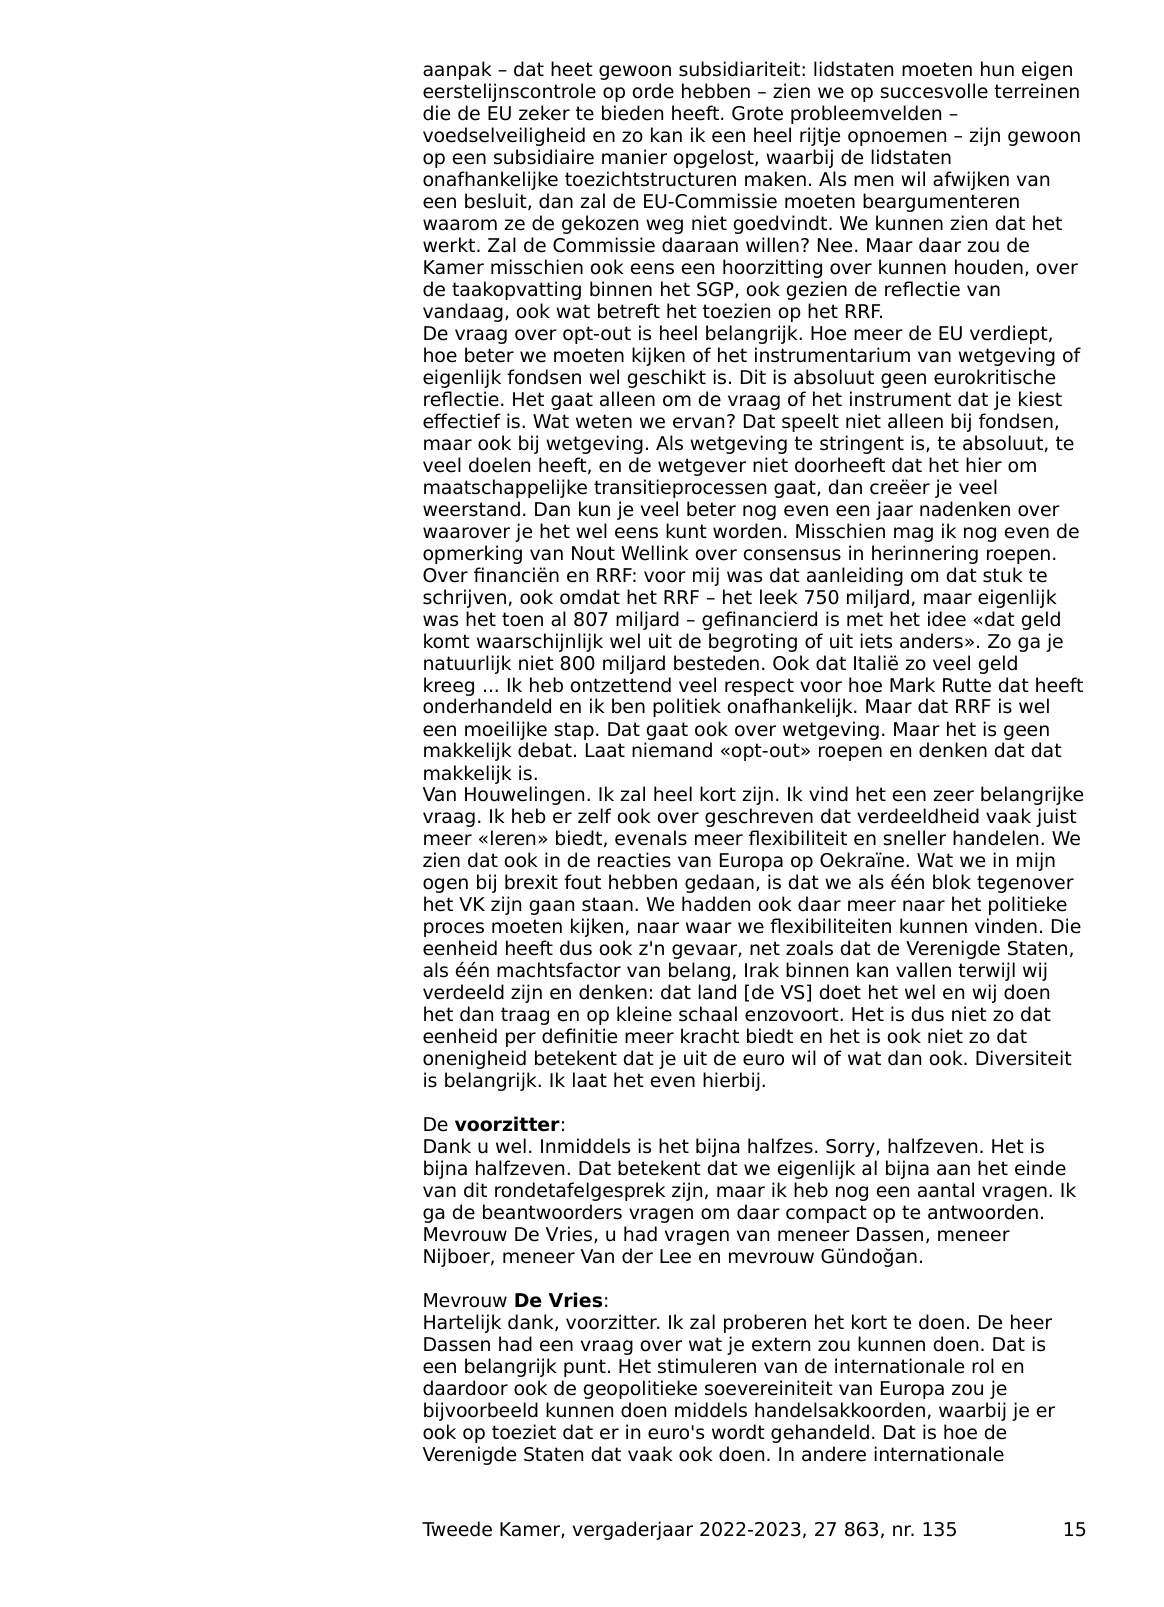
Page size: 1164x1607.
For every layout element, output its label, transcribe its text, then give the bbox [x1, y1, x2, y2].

text Over financiën en RRF: voor mij was dat aanleiding om dat stuk te schrijven, ook omdat het RRF – het leek 750 miljard, maar eigenlijk was het toen al 807 miljard – gefinancierd is met het idee «dat geld komt waarschijnlijk wel uit de begroting of uit iets anders». Zo ga je natuurlijk niet 800 miljard besteden. Ook dat Italië zo veel geld kreeg ... Ik heb ontzettend veel respect voor hoe Mark Rutte dat heeft onderhandeld en ik ben politiek onafhankelijk. Maar dat RRF is wel een moeilijke stap. Dat gaat ook over wetgeving. Maar het is geen makkelijk debat. Laat niemand «opt-out» roepen en denken dat dat makkelijk is. [422, 564, 1087, 784]
text Mevrouw De Vries: [422, 1290, 1087, 1312]
text De vraag over opt-out is heel belangrijk. Hoe meer de EU verdiept, hoe beter we moeten kijken of het instrumentarium van wetgeving of eigenlijk fondsen wel geschikt is. Dit is absoluut geen eurokritische reflectie. Het gaat alleen om de vraag of het instrument dat je kiest effectief is. Wat weten we ervan? Dat speelt niet alleen bij fondsen, maar ook bij wetgeving. Als wetgeving te stringent is, te absoluut, te veel doelen heeft, en de wetgever niet doorheeft dat het hier om maatschappelijke transitieprocessen gaat, dan creëer je veel weerstand. Dan kun je veel beter nog even een jaar nadenken over waarover je het wel eens kunt worden. Misschien mag ik nog even de opmerking van Nout Wellink over consensus in herinnering roepen. [422, 323, 1087, 564]
text Dank u wel. Inmiddels is het bijna halfzes. Sorry, halfzeven. Het is bijna halfzeven. Dat betekent dat we eigenlijk al bijna aan het einde van dit rondetafelgesprek zijn, maar ik heb nog een aantal vragen. Ik ga de beantwoorders vragen om daar compact op te antwoorden. Mevrouw De Vries, u had vragen van meneer Dassen, meneer Nijboer, meneer Van der Lee en mevrouw Gündoğan. [422, 1136, 1087, 1268]
text De voorzitter: [422, 1114, 1087, 1136]
text Hartelijk dank, voorzitter. Ik zal proberen het kort te doen. De heer Dassen had een vraag over wat je extern zou kunnen doen. Dat is een belangrijk punt. Het stimuleren van de internationale rol en daardoor ook de geopolitieke soevereiniteit van Europa zou je bijvoorbeeld kunnen doen middels handelsakkoorden, waarbij je er ook op toeziet dat er in euro's wordt gehandeld. Dat is hoe de Verenigde Staten dat vaak ook doen. In andere internationale [422, 1312, 1087, 1466]
text Van Houwelingen. Ik zal heel kort zijn. Ik vind het een zeer belangrijke vraag. Ik heb er zelf ook over geschreven dat verdeeldheid vaak juist meer «leren» biedt, evenals meer flexibiliteit en sneller handelen. We zien dat ook in de reacties van Europa op Oekraïne. Wat we in mijn ogen bij brexit fout hebben gedaan, is dat we als één blok tegenover het VK zijn gaan staan. We hadden ook daar meer naar het politieke proces moeten kijken, naar waar we flexibiliteiten kunnen vinden. Die eenheid heeft dus ook z'n gevaar, net zoals dat de Verenigde Staten, als één machtsfactor van belang, Irak binnen kan vallen terwijl wij verdeeld zijn en denken: dat land [de VS] doet het wel en wij doen het dan traag en op kleine schaal enzovoort. Het is dus niet zo dat eenheid per definitie meer kracht biedt en het is ook niet zo dat onenigheid betekent dat je uit de euro wil of wat dan ook. Diversiteit is belangrijk. Ik laat het even hierbij. [422, 784, 1087, 1092]
text aanpak – dat heet gewoon subsidiariteit: lidstaten moeten hun eigen eerstelijnscontrole op orde hebben – zien we op succesvolle terreinen die de EU zeker te bieden heeft. Grote probleemvelden – voedselveiligheid en zo kan ik een heel rijtje opnoemen – zijn gewoon op een subsidiaire manier opgelost, waarbij de lidstaten onafhankelijke toezichtstructuren maken. Als men wil afwijken van een besluit, dan zal de EU-Commissie moeten beargumenteren waarom ze de gekozen weg niet goedvindt. We kunnen zien dat het werkt. Zal de Commissie daaraan willen? Nee. Maar daar zou de Kamer misschien ook eens een hoorzitting over kunnen houden, over de taakopvatting binnen het SGP, ook gezien de reflectie van vandaag, ook wat betreft het toezien op het RRF. [422, 59, 1087, 323]
